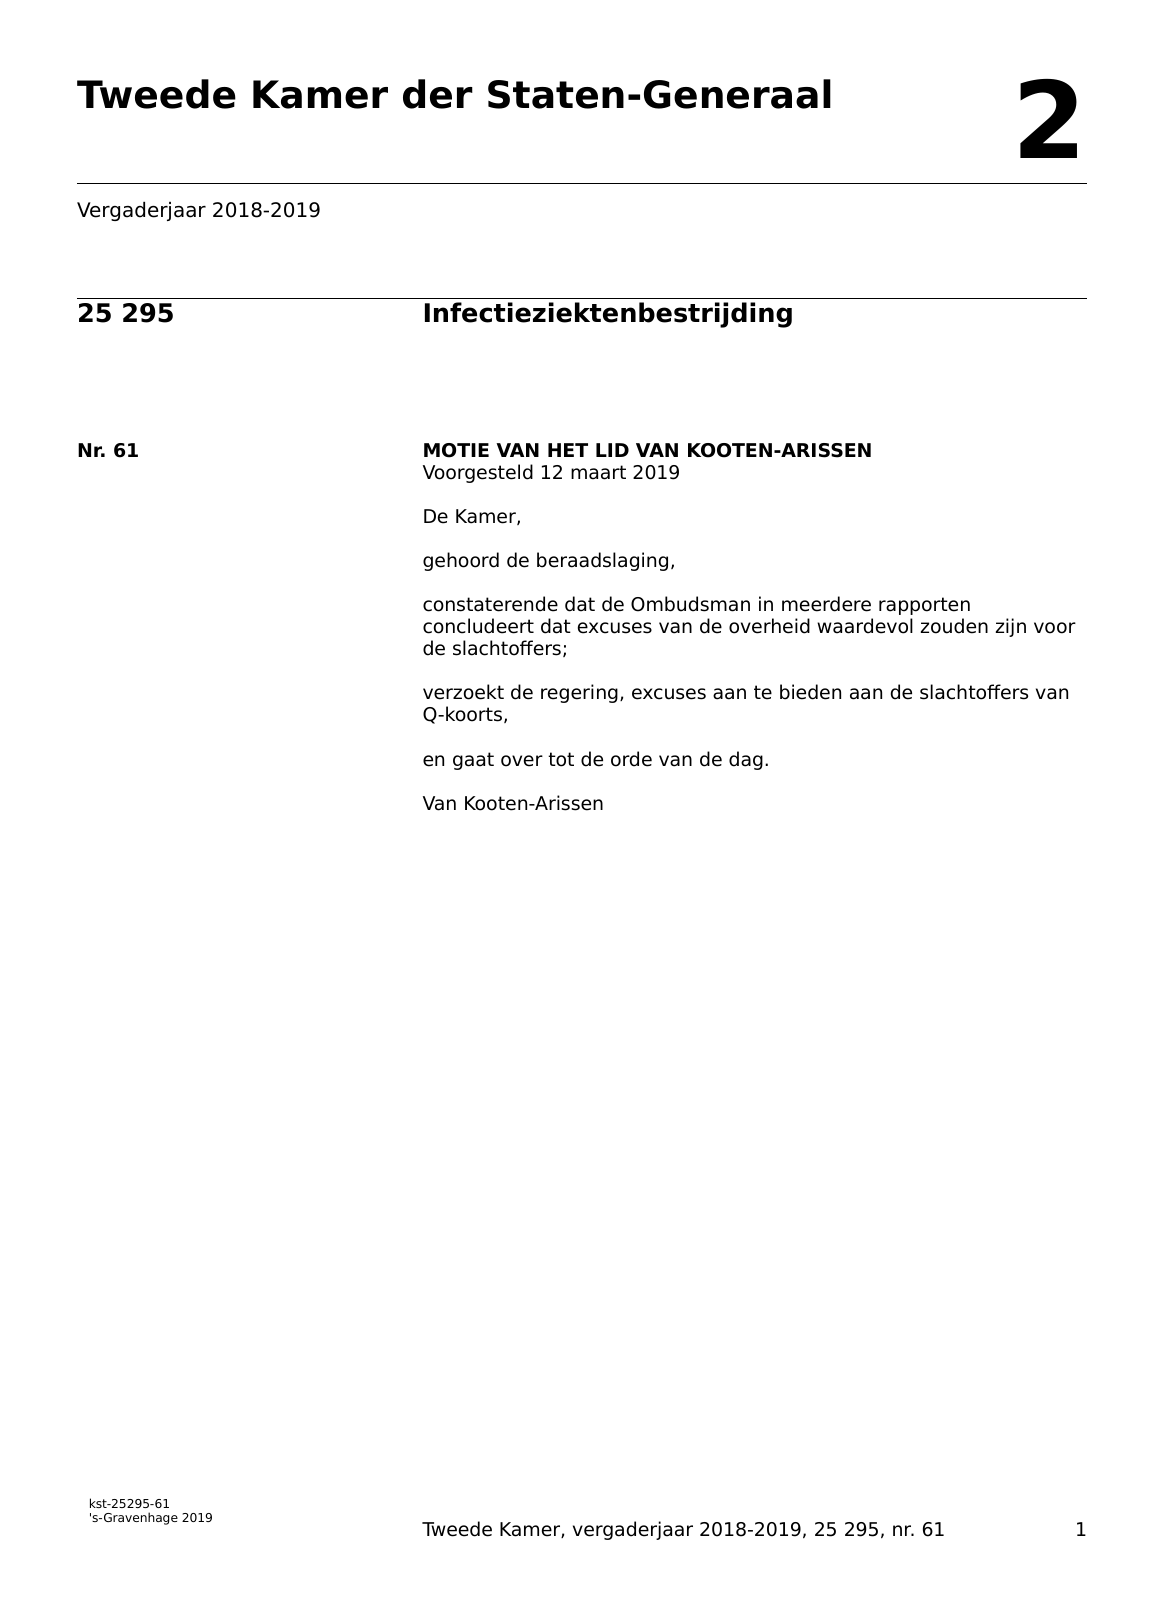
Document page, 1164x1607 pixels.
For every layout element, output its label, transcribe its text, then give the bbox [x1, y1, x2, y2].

text 's-Gravenhage 2019 [88, 1511, 323, 1525]
text verzoekt de regering, excuses aan te bieden aan de slachtoffers van Q-koorts, [422, 682, 1087, 726]
text De Kamer, [422, 506, 1087, 528]
text kst-25295-61 [88, 1497, 323, 1511]
text Van Kooten-Arissen [422, 793, 1087, 814]
text en gaat over tot de orde van de dag. [422, 748, 1087, 770]
subtitle 25 295 Infectieziektenbestrijding [77, 299, 1087, 329]
table_header Tweede Kamer der Staten-Generaal [77, 59, 886, 183]
text Voorgesteld 12 maart 2019 [422, 462, 1087, 484]
table_cell Vergaderjaar 2018-2019 [77, 184, 1087, 298]
text constaterende dat de Ombudsman in meerdere rapporten concludeert dat excuses van de overheid waardevol zouden zijn voor de slachtoffers; [422, 594, 1087, 660]
table_header 2 [886, 59, 1087, 183]
text gehoord de beraadslaging, [422, 550, 1087, 572]
subtitle Nr. 61 MOTIE VAN HET LID VAN KOOTEN-ARISSEN [77, 440, 1087, 462]
